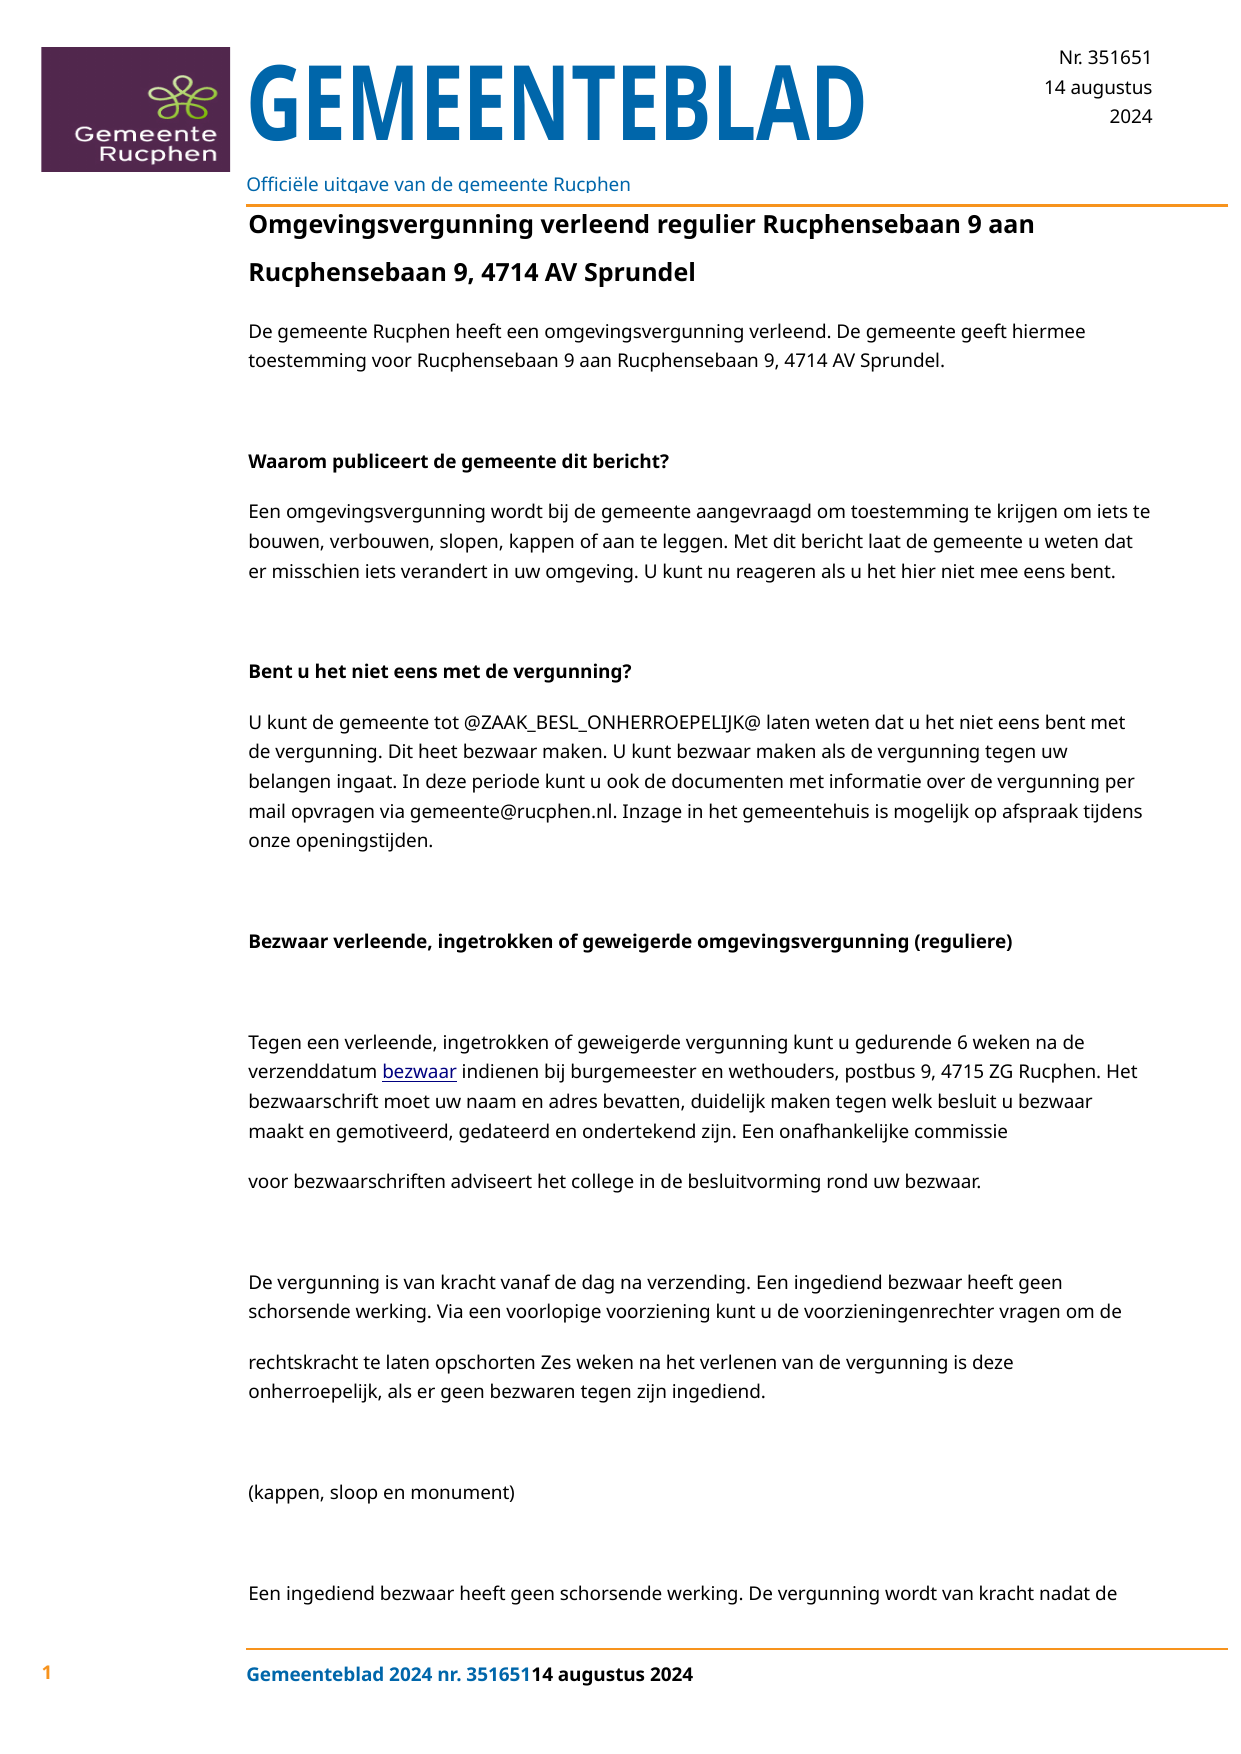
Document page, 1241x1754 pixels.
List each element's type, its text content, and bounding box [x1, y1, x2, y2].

text rechtskracht te laten opschorten Zes weken na het verlenen van de vergunning is deze onherroepelijk, als er geen bezwaren tegen zijn ingediend. [248, 1349, 1152, 1404]
text De vergunning is van kracht vanaf de dag na verzending. Een ingediend bezwaar heeft geen schorsende werking. Via een voorlopige voorziening kunt u de voorzieningenrechter vragen om de [248, 1269, 1152, 1324]
text Bezwaar verleende, ingetrokken of geweigerde omgevingsvergunning (reguliere) [248, 928, 1152, 954]
text Tegen een verleende, ingetrokken of geweigerde vergunning kunt u gedurende 6 weken na de verzenddatum bezwaar indienen bij burgemeester en wethouders, postbus 9, 4715 ZG Rucphen. Het bezwaarschrift moet uw naam en adres bevatten, duidelijk maken tegen welk besluit u bezwaar maakt en gemotiveerd, gedateerd en ondertekend zijn. Een onafhankelijke commissie [248, 1029, 1152, 1144]
picture [41, 47, 231, 172]
text U kunt de gemeente tot @ZAAK_BESL_ONHERROEPELIJK@ laten weten dat u het niet eens bent met de vergunning. Dit heet bezwaar maken. U kunt bezwaar maken als de vergunning tegen uw belangen ingaat. In deze periode kunt u ook de documenten met informatie over de vergunning per mail opvragen via gemeente@rucphen.nl. Inzage in het gemeentehuis is mogelijk op afspraak tijdens onze openingstijden. [248, 709, 1152, 853]
text Waarom publiceert de gemeente dit bericht? [248, 448, 1152, 474]
text Omgevingsvergunning verleend regulier Rucphensebaan 9 aan Rucphensebaan 9, 4714 AV Sprundel [248, 207, 1152, 288]
text (kappen, sloop en monument) [248, 1479, 1152, 1505]
text De gemeente Rucphen heeft een omgevingsvergunning verleend. De gemeente geeft hiermee toestemming voor Rucphensebaan 9 aan Rucphensebaan 9, 4714 AV Sprundel. [248, 318, 1152, 373]
text Bent u het niet eens met de vergunning? [248, 659, 1152, 684]
text Een ingediend bezwaar heeft geen schorsende werking. De vergunning wordt van kracht nadat de [248, 1580, 1152, 1606]
text voor bezwaarschriften adviseert het college in de besluitvorming rond uw bezwaar. [248, 1168, 1152, 1194]
text Een omgevingsvergunning wordt bij de gemeente aangevraagd om toestemming te krijgen om iets te bouwen, verbouwen, slopen, kappen of aan te leggen. Met dit bericht laat de gemeente u weten dat er misschien iets verandert in uw omgeving. U kunt nu reageren als u het hier niet mee eens bent. [248, 499, 1152, 584]
